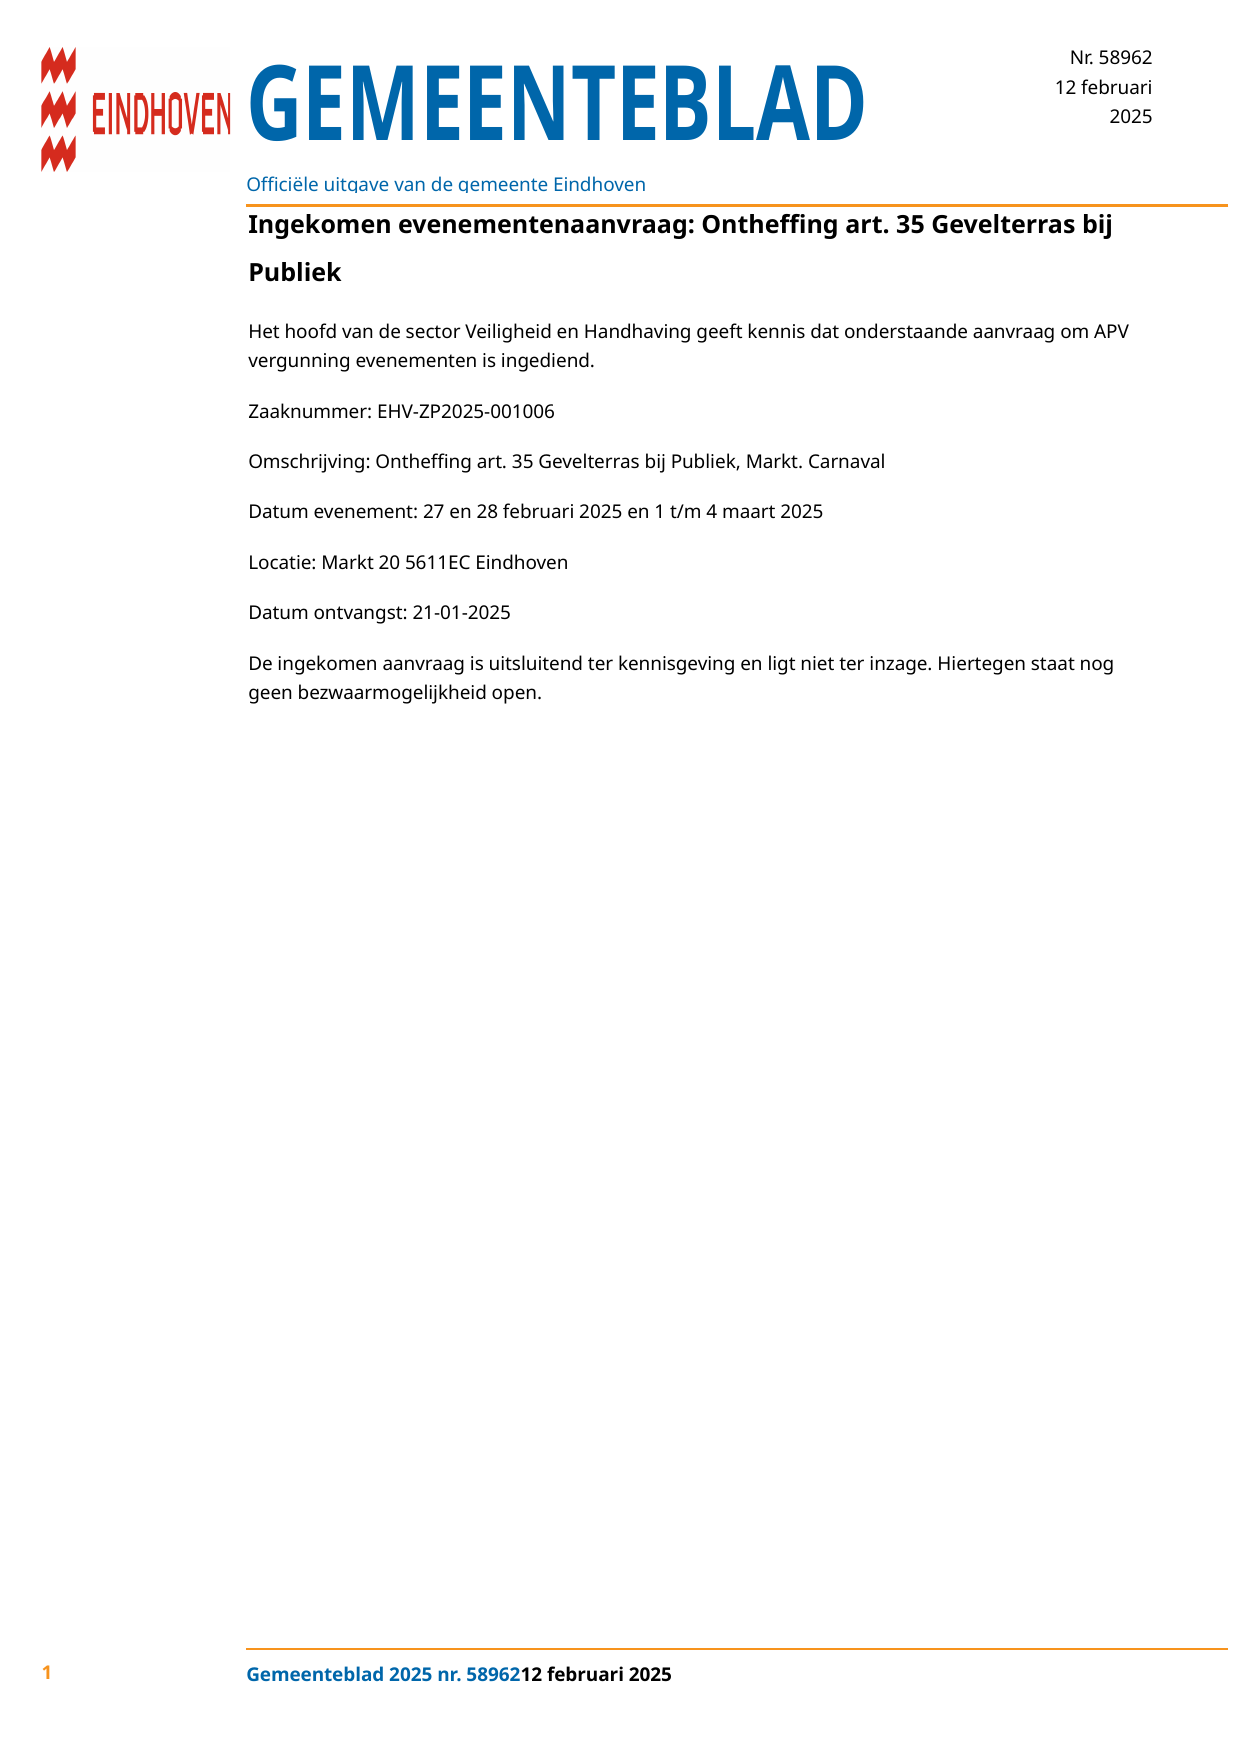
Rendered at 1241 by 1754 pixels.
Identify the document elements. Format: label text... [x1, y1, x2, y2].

text Omschrijving: Ontheffing art. 35 Gevelterras bij Publiek, Markt. Carnaval [248, 448, 1152, 474]
text De ingekomen aanvraag is uitsluitend ter kennisgeving en ligt niet ter inzage. Hiertegen staat nog geen bezwaarmogelijkheid open. [248, 650, 1152, 705]
text Het hoofd van de sector Veiligheid en Handhaving geeft kennis dat onderstaande aanvraag om APV vergunning evenementen is ingediend. [248, 318, 1152, 373]
text Zaaknummer: EHV-ZP2025-001006 [248, 398, 1152, 424]
text Ingekomen evenementenaanvraag: Ontheffing art. 35 Gevelterras bij Publiek [248, 207, 1152, 288]
text Datum evenement: 27 en 28 februari 2025 en 1 t/m 4 maart 2025 [248, 499, 1152, 524]
text Locatie: Markt 20 5611EC Eindhoven [248, 549, 1152, 575]
picture [41, 47, 231, 172]
text Datum ontvangst: 21-01-2025 [248, 599, 1152, 625]
